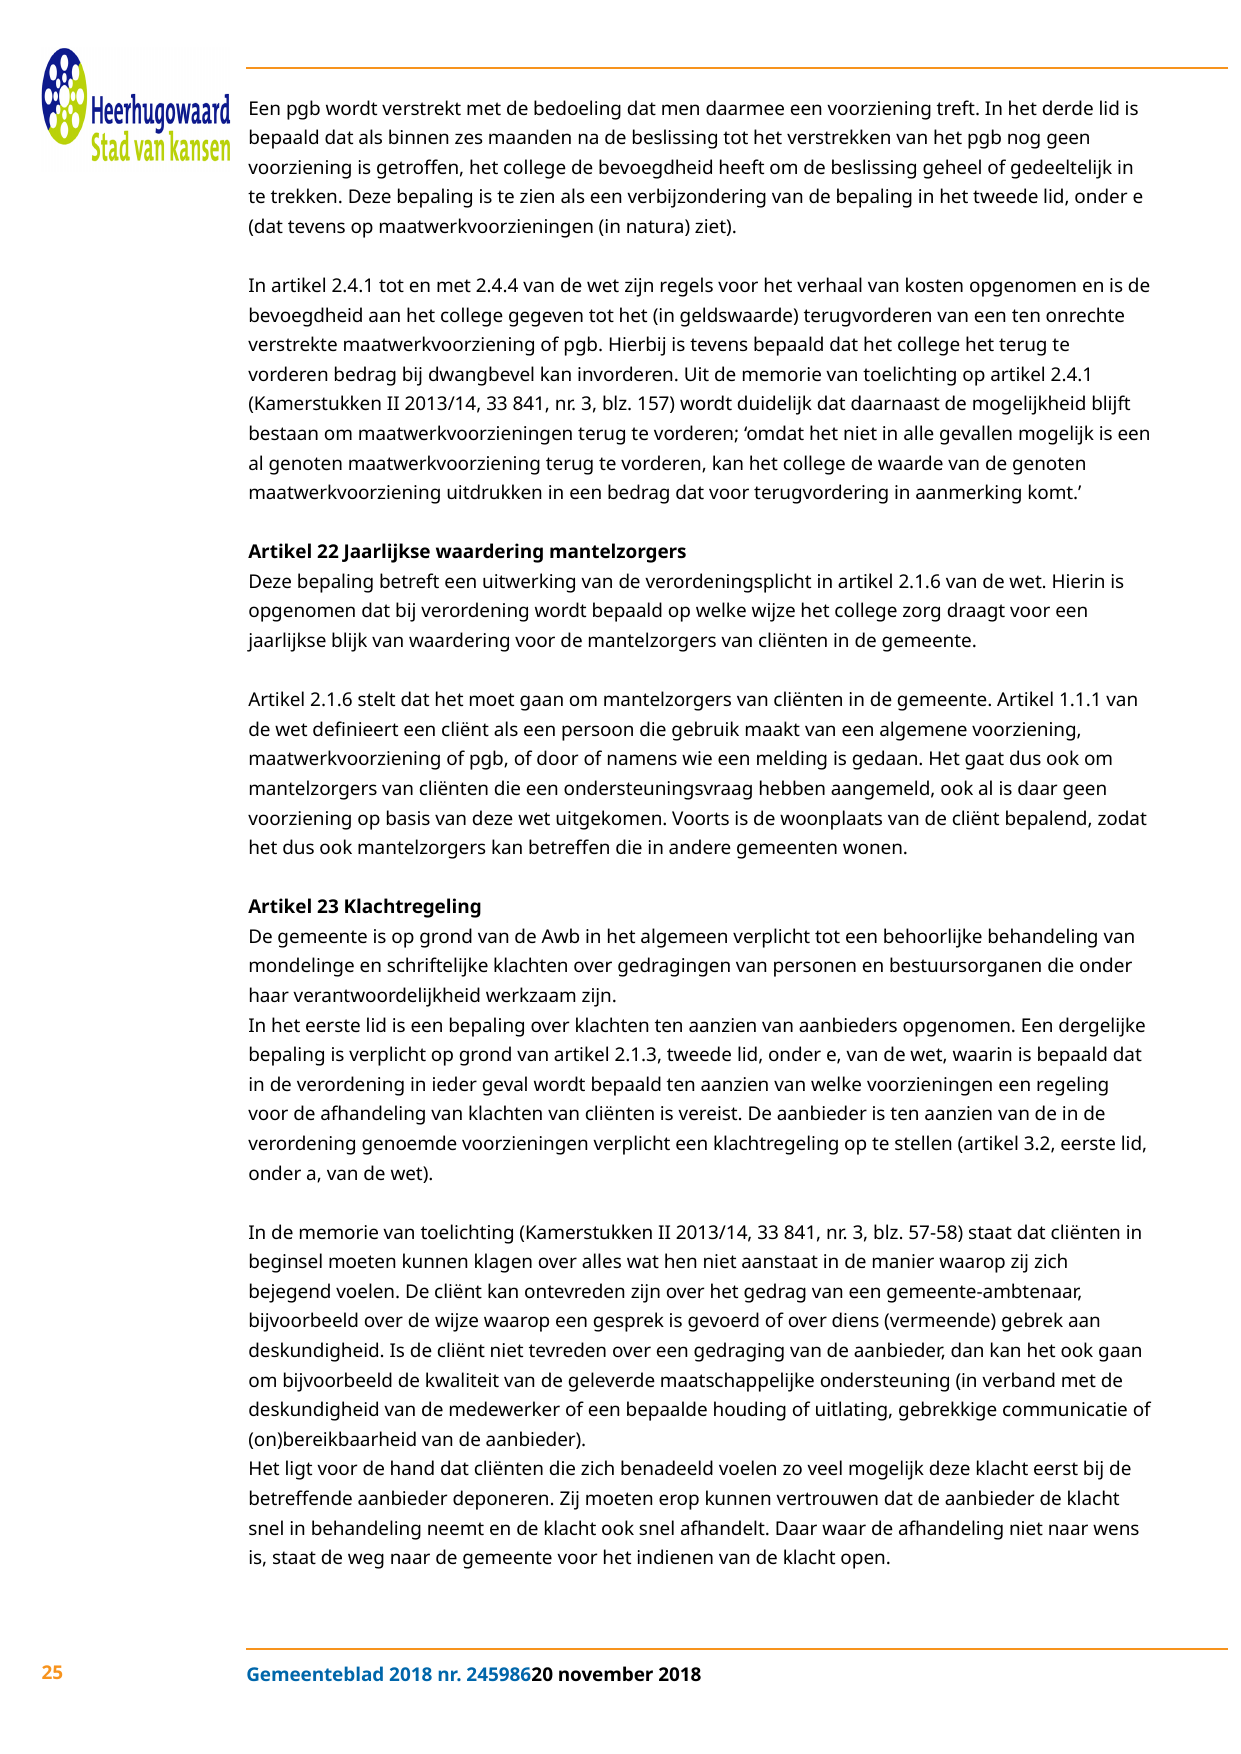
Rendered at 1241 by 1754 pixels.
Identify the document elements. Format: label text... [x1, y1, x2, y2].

text Artikel 22 Jaarlijkse waardering mantelzorgers [248, 538, 1152, 564]
text Het ligt voor de hand dat cliënten die zich benadeeld voelen zo veel mogelijk deze klacht eerst bij de betreffende aanbieder deponeren. Zij moeten erop kunnen vertrouwen dat de aanbieder de klacht snel in behandeling neemt en de klacht ook snel afhandelt. Daar waar de afhandeling niet naar wens is, staat de weg naar de gemeente voor het indienen van de klacht open. [248, 1456, 1152, 1570]
text Een pgb wordt verstrekt met de bedoeling dat men daarmee een voorziening treft. In het derde lid is bepaald dat als binnen zes maanden na de beslissing tot het verstrekken van het pgb nog geen voorziening is getroffen, het college de bevoegdheid heeft om de beslissing geheel of gedeeltelijk in te trekken. Deze bepaling is te zien als een verbijzondering van de bepaling in het tweede lid, onder e (dat tevens op maatwerkvoorzieningen (in natura) ziet). [248, 95, 1152, 239]
picture [41, 47, 231, 172]
text Artikel 2.1.6 stelt dat het moet gaan om mantelzorgers van cliënten in de gemeente. Artikel 1.1.1 van de wet definieert een cliënt als een persoon die gebruik maakt van een algemene voorziening, maatwerkvoorziening of pgb, of door of namens wie een melding is gedaan. Het gaat dus ook om mantelzorgers van cliënten die een ondersteuningsvraag hebben aangemeld, ook al is daar geen voorziening op basis van deze wet uitgekomen. Voorts is de woonplaats van de cliënt bepalend, zodat het dus ook mantelzorgers kan betreffen die in andere gemeenten wonen. [248, 686, 1152, 860]
text In de memorie van toelichting (Kamerstukken II 2013/14, 33 841, nr. 3, blz. 57-58) staat dat cliënten in beginsel moeten kunnen klagen over alles wat hen niet aanstaat in de manier waarop zij zich bejegend voelen. De cliënt kan ontevreden zijn over het gedrag van een gemeente-ambtenaar, bijvoorbeeld over de wijze waarop een gesprek is gevoerd of over diens (vermeende) gebrek aan deskundigheid. Is de cliënt niet tevreden over een gedraging van de aanbieder, dan kan het ook gaan om bijvoorbeeld de kwaliteit van de geleverde maatschappelijke ondersteuning (in verband met de deskundigheid van de medewerker of een bepaalde houding of uitlating, gebrekkige communicatie of (on)bereikbaarheid van de aanbieder). [248, 1219, 1152, 1452]
text De gemeente is op grond van de Awb in het algemeen verplicht tot een behoorlijke behandeling van mondelinge en schriftelijke klachten over gedragingen van personen en bestuursorganen die onder haar verantwoordelijkheid werkzaam zijn. [248, 923, 1152, 1008]
text In het eerste lid is een bepaling over klachten ten aanzien van aanbieders opgenomen. Een dergelijke bepaling is verplicht op grond van artikel 2.1.3, tweede lid, onder e, van de wet, waarin is bepaald dat in de verordening in ieder geval wordt bepaald ten aanzien van welke voorzieningen een regeling voor de afhandeling van klachten van cliënten is vereist. De aanbieder is ten aanzien van de in de verordening genoemde voorzieningen verplicht een klachtregeling op te stellen (artikel 3.2, eerste lid, onder a, van de wet). [248, 1012, 1152, 1186]
text Deze bepaling betreft een uitwerking van de verordeningsplicht in artikel 2.1.6 van de wet. Hierin is opgenomen dat bij verordening wordt bepaald op welke wijze het college zorg draagt voor een jaarlijkse blijk van waardering voor de mantelzorgers van cliënten in de gemeente. [248, 568, 1152, 653]
text Artikel 23 Klachtregeling [248, 893, 1152, 919]
text In artikel 2.4.1 tot en met 2.4.4 van de wet zijn regels voor het verhaal van kosten opgenomen en is de bevoegdheid aan het college gegeven tot het (in geldswaarde) terugvorderen van een ten onrechte verstrekte maatwerkvoorziening of pgb. Hierbij is tevens bepaald dat het college het terug te vorderen bedrag bij dwangbevel kan invorderen. Uit de memorie van toelichting op artikel 2.4.1 (Kamerstukken II 2013/14, 33 841, nr. 3, blz. 157) wordt duidelijk dat daarnaast de mogelijkheid blijft bestaan om maatwerkvoorzieningen terug te vorderen; ‘omdat het niet in alle gevallen mogelijk is een al genoten maatwerkvoorziening terug te vorderen, kan het college de waarde van de genoten maatwerkvoorziening uitdrukken in een bedrag dat voor terugvordering in aanmerking komt.’ [248, 272, 1152, 505]
